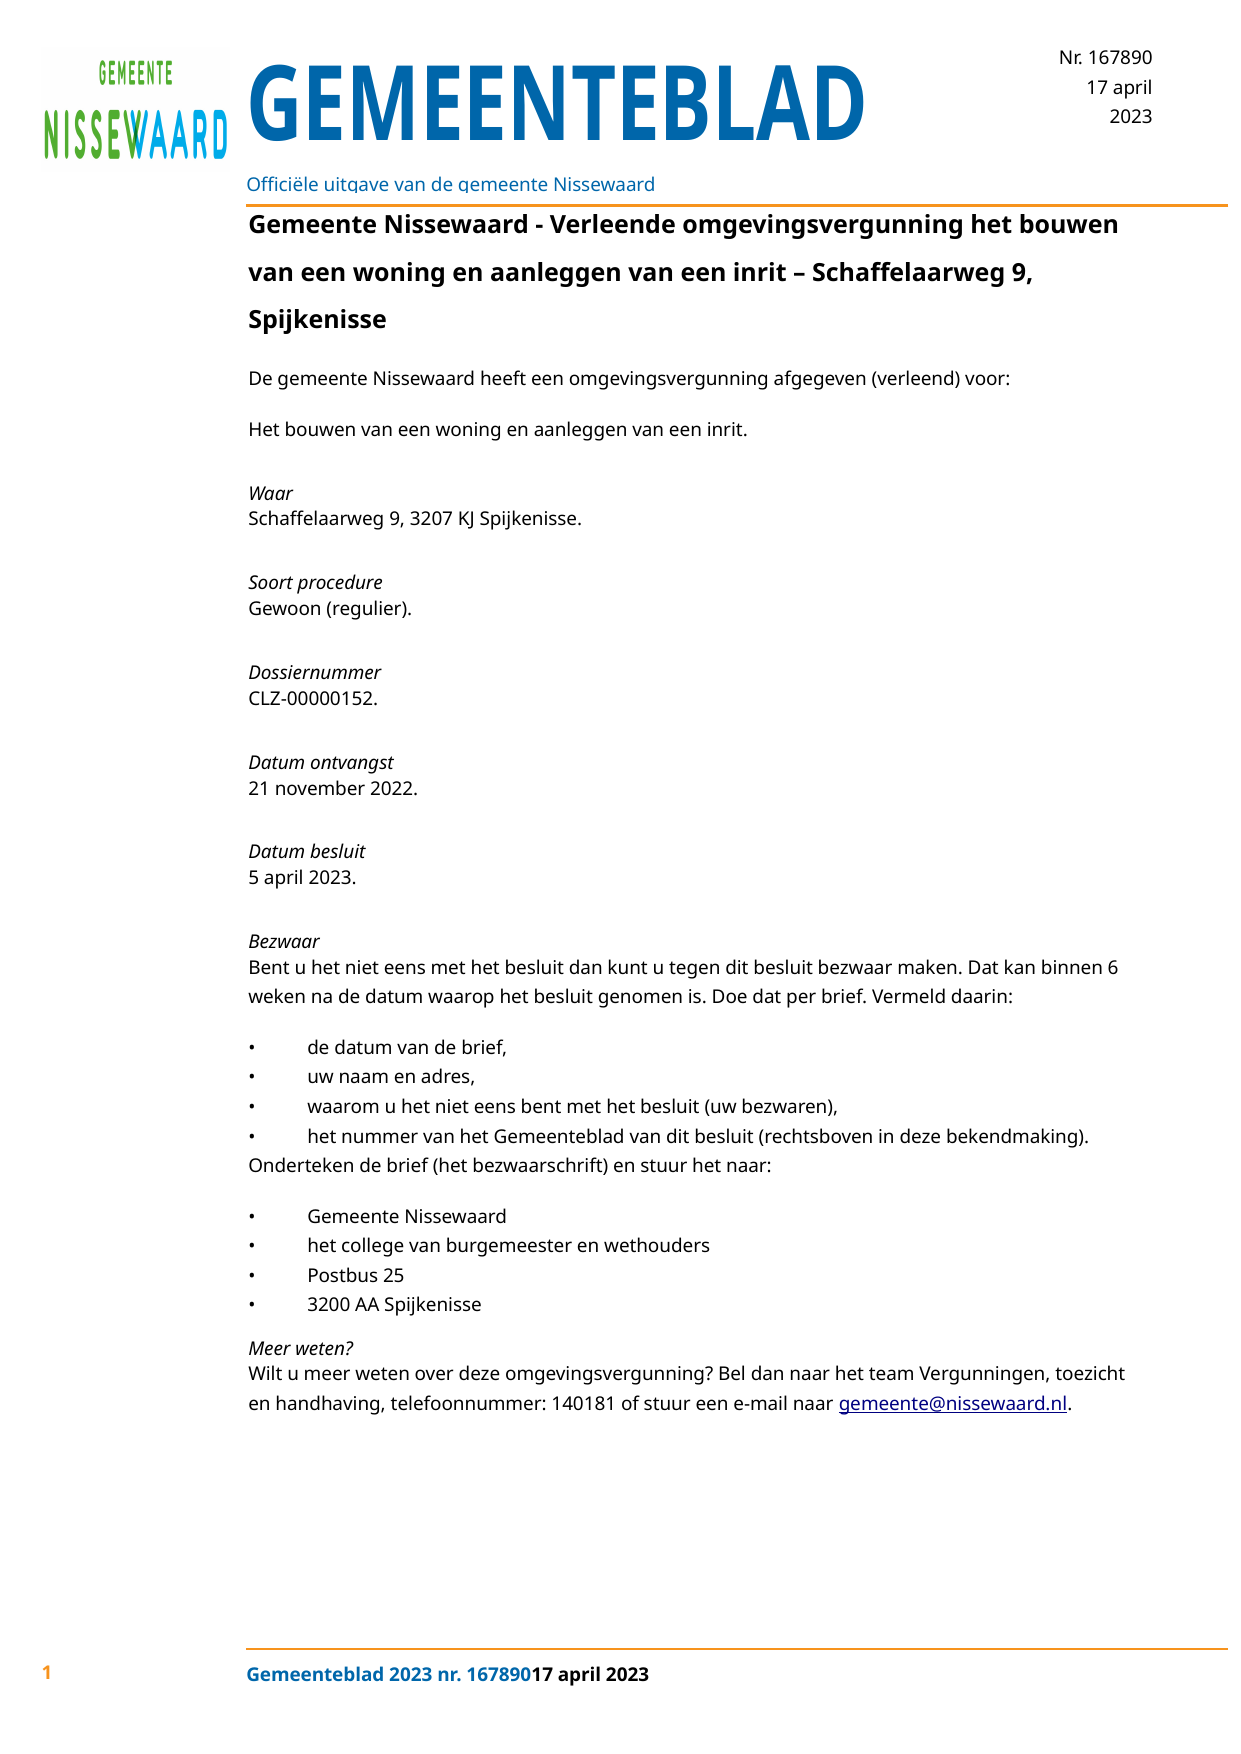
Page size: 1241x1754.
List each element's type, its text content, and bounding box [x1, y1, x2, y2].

text Datum ontvangst [248, 749, 1152, 775]
picture [41, 47, 231, 172]
text Meer weten? [248, 1335, 1152, 1360]
list het nummer van het Gemeenteblad van dit besluit (rechtsboven in deze bekendmaking). [248, 1123, 1152, 1148]
text 5 april 2023. [248, 864, 1152, 890]
list 3200 AA Spijkenisse [248, 1292, 1152, 1317]
text Bent u het niet eens met het besluit dan kunt u tegen dit besluit bezwaar maken. Dat kan binnen 6 weken na de datum waarop het besluit genomen is. Doe dat per brief. Vermeld daarin: [248, 954, 1152, 1009]
text Schaffelaarweg 9, 3207 KJ Spijkenisse. [248, 506, 1152, 531]
list Gemeente Nissewaard [248, 1203, 1152, 1228]
text Onderteken de brief (het bezwaarschrift) en stuur het naar: [248, 1152, 1152, 1178]
text Waar [248, 480, 1152, 506]
text Gewoon (regulier). [248, 595, 1152, 621]
list uw naam en adres, [248, 1064, 1152, 1089]
text Gemeente Nissewaard - Verleende omgevingsvergunning het bouwen van een woning en aanleggen van een inrit – Schaffelaarweg 9, Spijkenisse [248, 207, 1152, 336]
list waarom u het niet eens bent met het besluit (uw bezwaren), [248, 1093, 1152, 1119]
text De gemeente Nissewaard heeft een omgevingsvergunning afgegeven (verleend) voor: [248, 366, 1152, 391]
text Het bouwen van een woning en aanleggen van een inrit. [248, 416, 1152, 442]
text Datum besluit [248, 839, 1152, 864]
text Wilt u meer weten over deze omgevingsvergunning? Bel dan naar het team Vergunningen, toezicht en handhaving, telefoonnummer: 140181 of stuur een e-mail naar gemeente@nissewaard.nl. [248, 1360, 1152, 1416]
text Soort procedure [248, 569, 1152, 595]
list het college van burgemeester en wethouders [248, 1232, 1152, 1258]
text 21 november 2022. [248, 775, 1152, 800]
list Postbus 25 [248, 1262, 1152, 1288]
text CLZ-00000152. [248, 685, 1152, 711]
list de datum van de brief, [248, 1034, 1152, 1060]
text Bezwaar [248, 928, 1152, 954]
text Dossiernummer [248, 659, 1152, 685]
